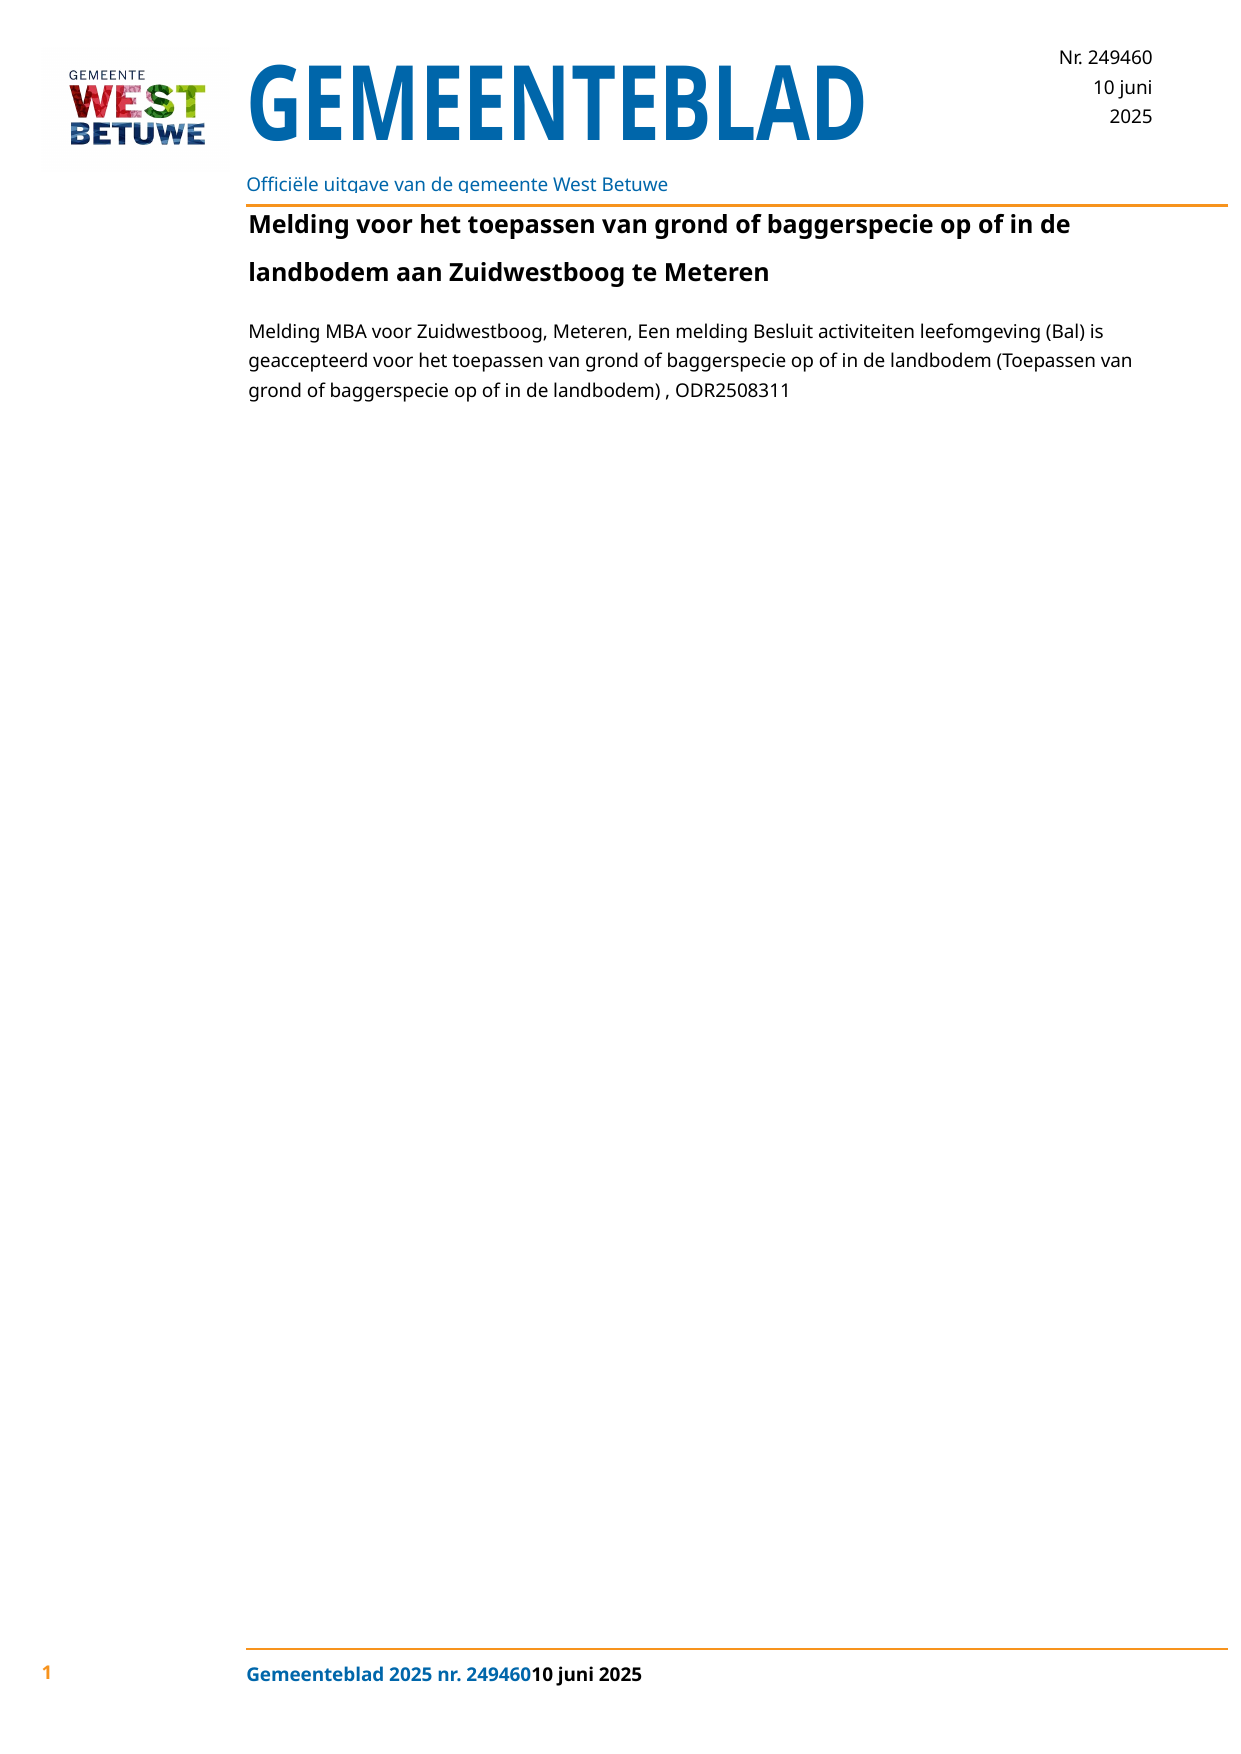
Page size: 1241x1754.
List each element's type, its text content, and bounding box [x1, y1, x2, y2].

picture [41, 47, 231, 172]
text Melding voor het toepassen van grond of baggerspecie op of in de landbodem aan Zuidwestboog te Meteren [248, 207, 1152, 288]
text Melding MBA voor Zuidwestboog, Meteren, Een melding Besluit activiteiten leefomgeving (Bal) is geaccepteerd voor het toepassen van grond of baggerspecie op of in de landbodem (Toepassen van grond of baggerspecie op of in de landbodem) , ODR2508311 [248, 318, 1152, 403]
